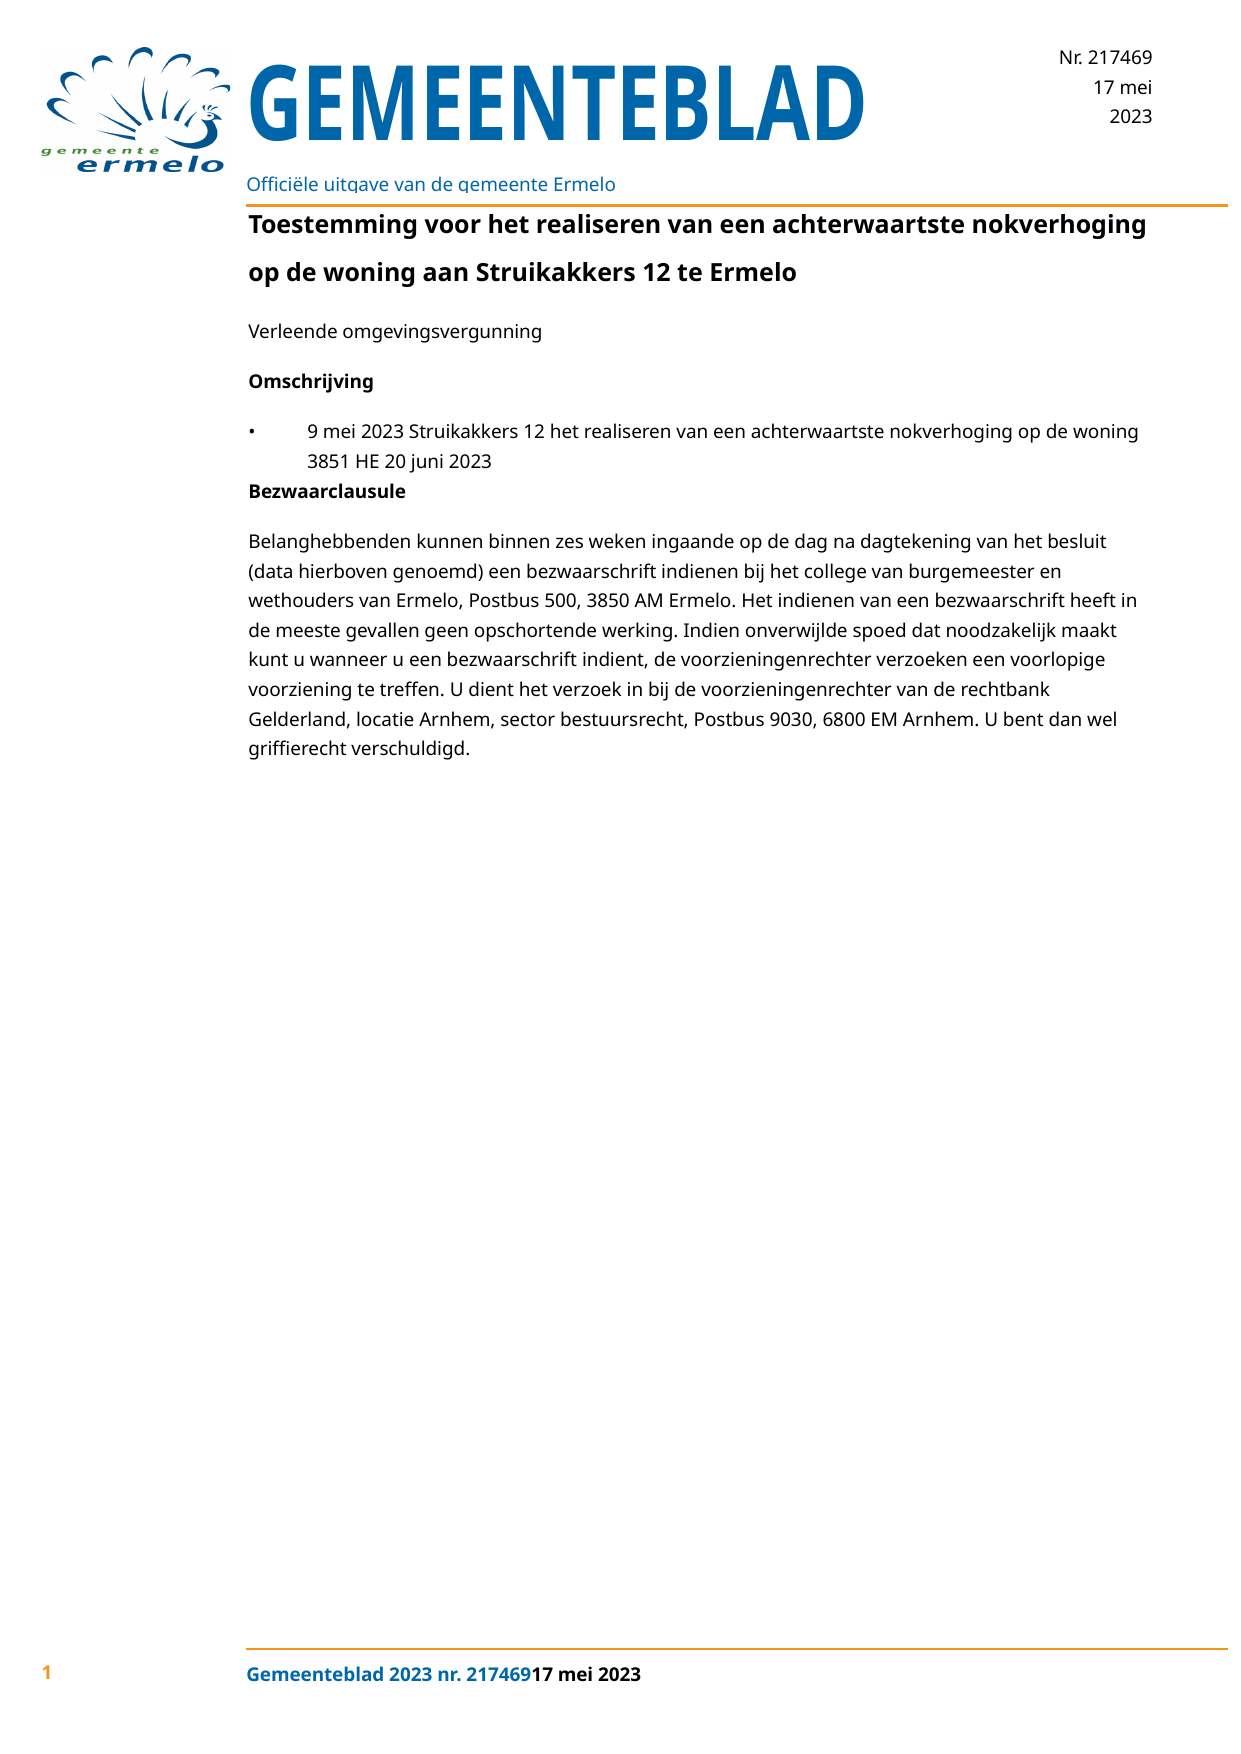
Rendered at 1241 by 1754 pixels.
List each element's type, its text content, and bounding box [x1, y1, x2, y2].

picture [41, 47, 231, 172]
text Belanghebbenden kunnen binnen zes weken ingaande op de dag na dagtekening van het besluit (data hierboven genoemd) een bezwaarschrift indienen bij het college van burgemeester en wethouders van Ermelo, Postbus 500, 3850 AM Ermelo. Het indienen van een bezwaarschrift heeft in de meeste gevallen geen opschortende werking. Indien onverwijlde spoed dat noodzakelijk maakt kunt u wanneer u een bezwaarschrift indient, de voorzieningenrechter verzoeken een voorlopige voorziening te treffen. U dient het verzoek in bij de voorzieningenrechter van de rechtbank Gelderland, locatie Arnhem, sector bestuursrecht, Postbus 9030, 6800 EM Arnhem. U bent dan wel griffierecht verschuldigd. [248, 528, 1152, 761]
text Omschrijving [248, 368, 1152, 394]
text Verleende omgevingsvergunning [248, 318, 1152, 344]
text Bezwaarclausule [248, 478, 1152, 504]
list 9 mei 2023 Struikakkers 12 het realiseren van een achterwaartste nokverhoging op de woning 3851 HE 20 juni 2023 [248, 419, 1152, 474]
text Toestemming voor het realiseren van een achterwaartste nokverhoging op de woning aan Struikakkers 12 te Ermelo [248, 207, 1152, 288]
